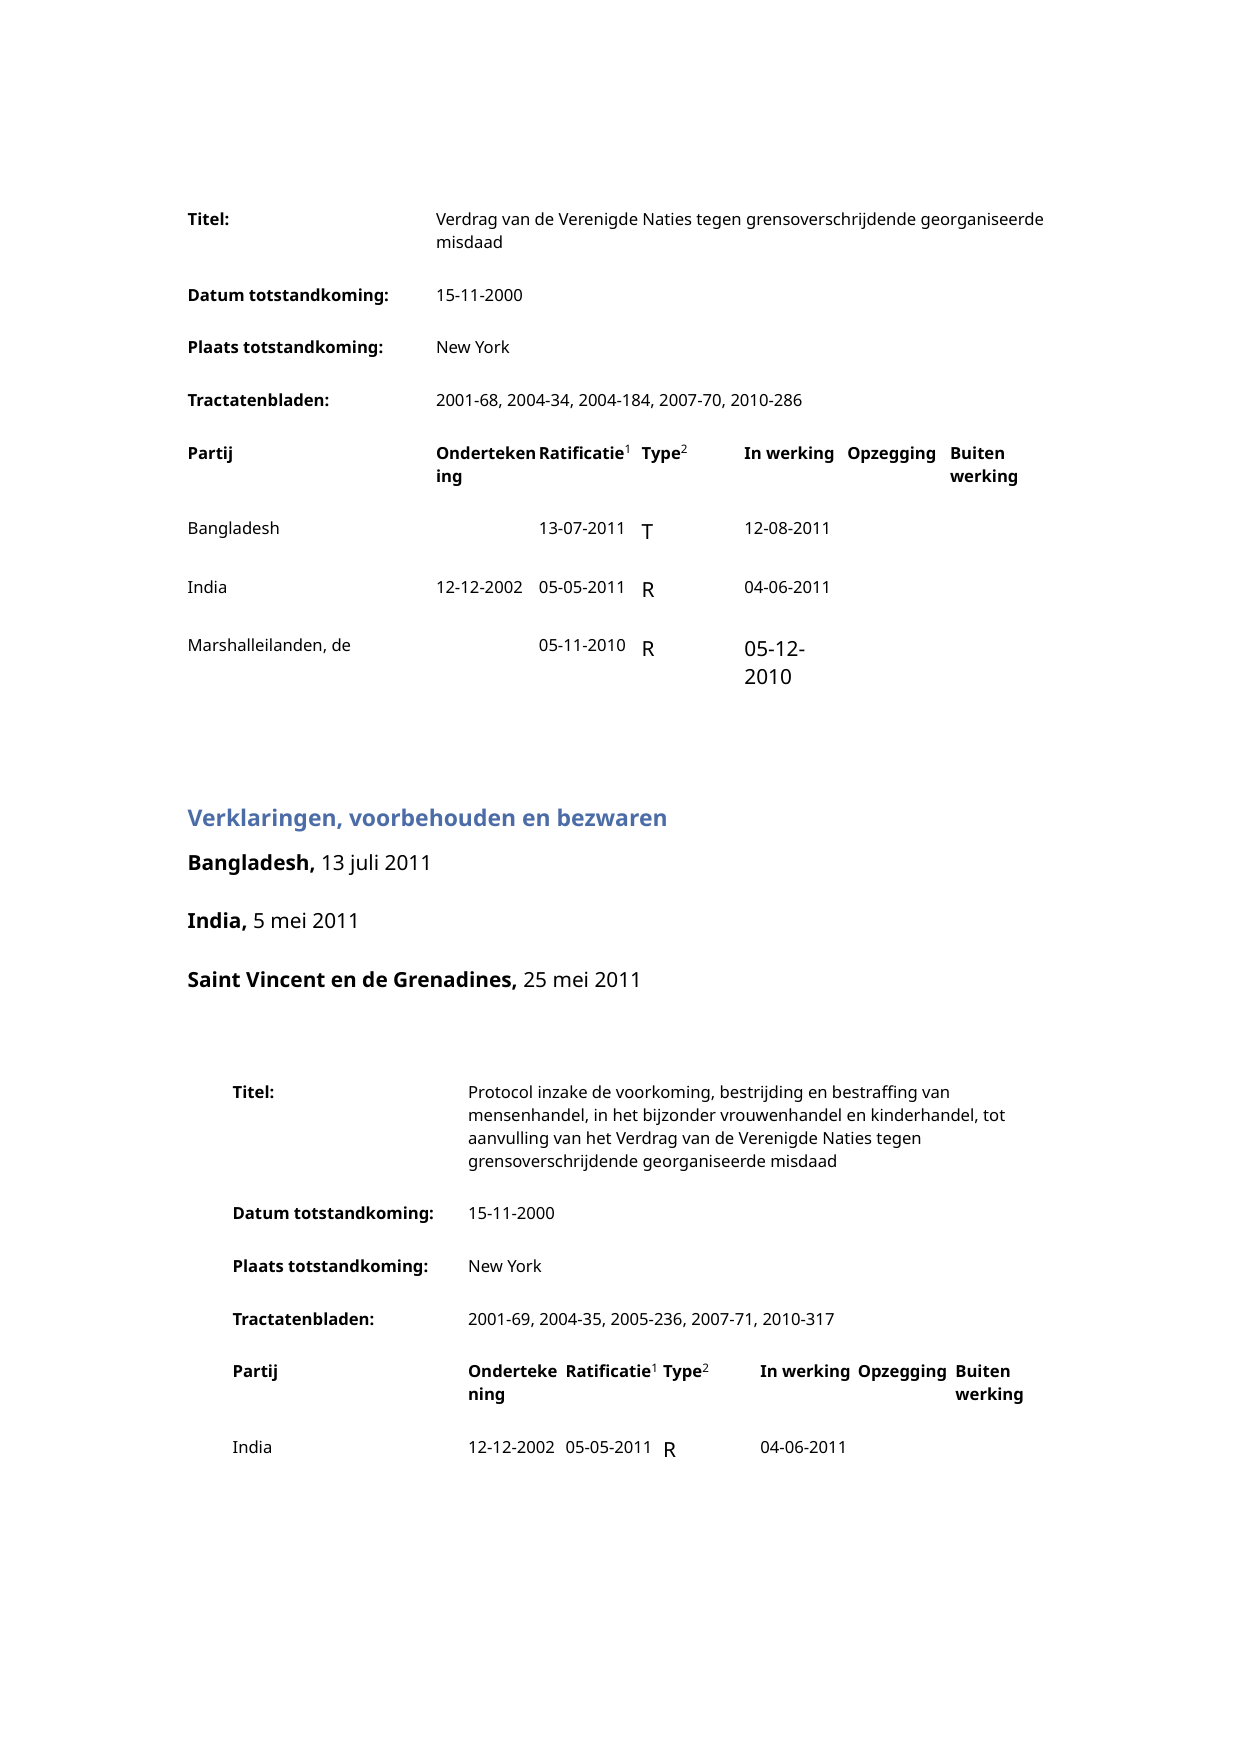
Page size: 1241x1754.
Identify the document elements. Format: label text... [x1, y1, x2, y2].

table_cell 15-11-2000 [436, 283, 1053, 336]
table_cell T [641, 517, 744, 575]
text Saint Vincent en de Grenadines, 25 mei 2011 [187, 965, 1053, 993]
text Bangladesh, 13 juli 2011 [187, 848, 1053, 876]
table_header Titel: [233, 1081, 468, 1202]
table_cell Buiten werking [950, 441, 1053, 517]
table_cell Ratificatie1 [539, 441, 641, 517]
table_cell 2001-69, 2004-35, 2005-236, 2007-71, 2010-317 [468, 1307, 1053, 1360]
table_cell Opzegging [858, 1360, 955, 1435]
table_cell Datum totstandkoming: [188, 283, 436, 336]
table_cell R [663, 1435, 760, 1494]
table_cell [950, 575, 1053, 634]
table_cell 12-12-2002 [468, 1435, 565, 1494]
table_cell [950, 634, 1053, 721]
table_cell Opzegging [847, 441, 950, 517]
table_cell India [188, 575, 436, 634]
table_cell R [641, 634, 744, 721]
table_cell Marshalleilanden, de [188, 634, 436, 721]
table_cell In werking [760, 1360, 858, 1435]
table_cell Type2 [663, 1360, 760, 1435]
table_header Titel: [188, 208, 436, 283]
table_cell [847, 517, 950, 575]
table_cell [950, 517, 1053, 575]
table_cell Ondertekening [468, 1360, 565, 1435]
table_cell 04-06-2011 [760, 1435, 858, 1494]
table_cell Type2 [641, 441, 744, 517]
table_cell 15-11-2000 [468, 1202, 1053, 1254]
table_cell 05-05-2011 [565, 1435, 663, 1494]
table_cell Ratificatie1 [565, 1360, 663, 1435]
table_cell New York [436, 336, 1053, 389]
table_cell 04-06-2011 [744, 575, 847, 634]
table_cell 13-07-2011 [539, 517, 641, 575]
table_cell Datum totstandkoming: [233, 1202, 468, 1254]
table_cell [436, 634, 539, 721]
table_cell [436, 517, 539, 575]
table_cell 05-12-2010 [744, 634, 847, 721]
table_cell Tractatenbladen: [188, 389, 436, 441]
table_cell Partij [188, 441, 436, 517]
table_cell Partij [233, 1360, 468, 1435]
table_header Protocol inzake de voorkoming, bestrijding en bestraffing van mensenhandel, in het bijzonder vrouwenhandel en kinderhandel, tot aanvulling van het Verdrag van de Verenigde Naties tegen grensoverschrijdende georganiseerde misdaad [468, 1081, 1053, 1202]
table_cell Plaats totstandkoming: [188, 336, 436, 389]
subtitle Verklaringen, voorbehouden en bezwaren [187, 802, 1053, 833]
table_cell In werking [744, 441, 847, 517]
table_cell Ondertekening [436, 441, 539, 517]
table_cell [847, 634, 950, 721]
table_header Verdrag van de Verenigde Naties tegen grensoverschrijdende georganiseerde misdaad [436, 208, 1053, 283]
table_cell Tractatenbladen: [233, 1307, 468, 1360]
table_cell 12-12-2002 [436, 575, 539, 634]
table_cell [847, 575, 950, 634]
table_cell Buiten werking [955, 1360, 1053, 1435]
table_cell [858, 1435, 955, 1494]
table_cell [955, 1435, 1053, 1494]
table_cell R [641, 575, 744, 634]
table_cell Plaats totstandkoming: [233, 1255, 468, 1307]
table_cell Bangladesh [188, 517, 436, 575]
table_cell New York [468, 1255, 1053, 1307]
text India, 5 mei 2011 [187, 906, 1053, 935]
table_cell 05-05-2011 [539, 575, 641, 634]
table_cell 12-08-2011 [744, 517, 847, 575]
table_cell 2001-68, 2004-34, 2004-184, 2007-70, 2010-286 [436, 389, 1053, 441]
table_cell 05-11-2010 [539, 634, 641, 721]
table_cell India [233, 1435, 468, 1494]
